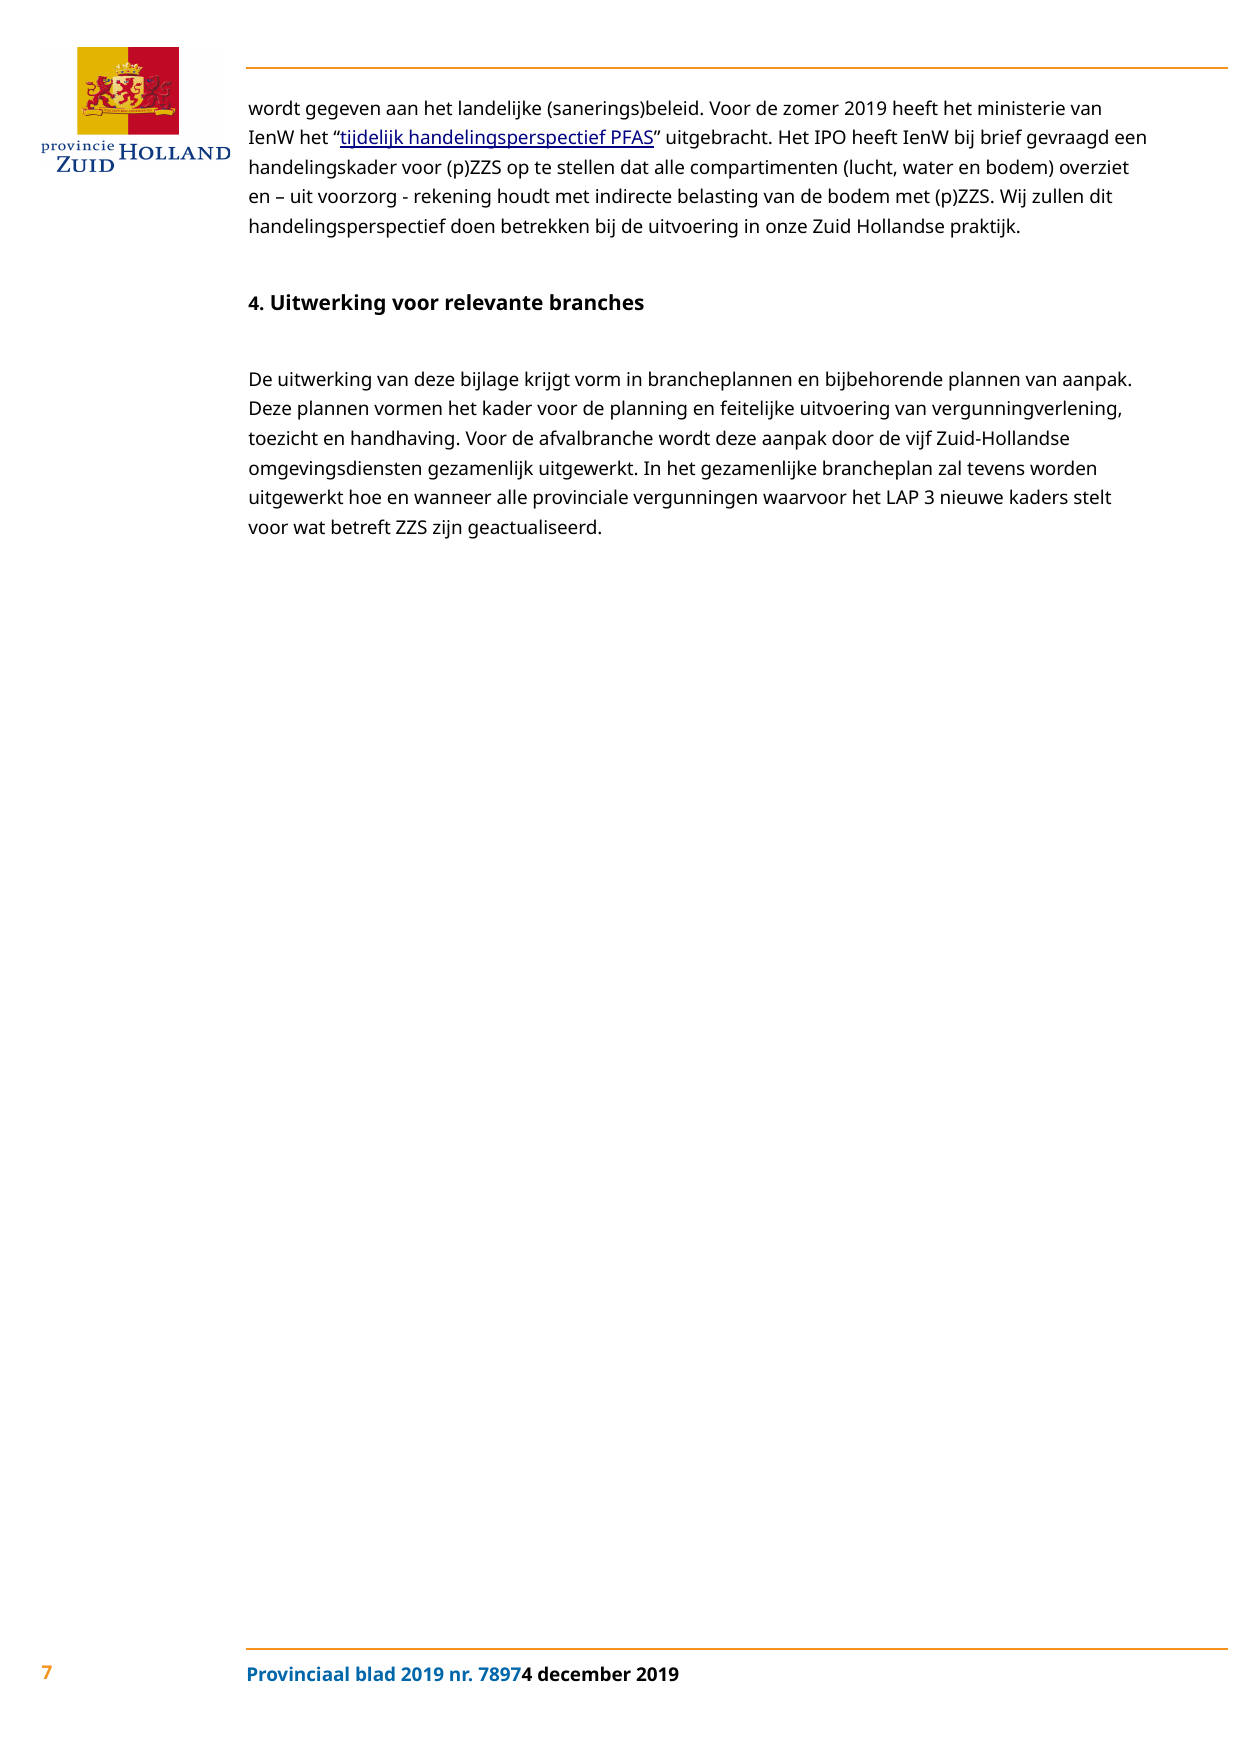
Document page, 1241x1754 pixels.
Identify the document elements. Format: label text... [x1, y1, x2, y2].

picture [41, 47, 231, 172]
text De uitwerking van deze bijlage krijgt vorm in brancheplannen en bijbehorende plannen van aanpak. Deze plannen vormen het kader voor de planning en feitelijke uitvoering van vergunningverlening, toezicht en handhaving. Voor de afvalbranche wordt deze aanpak door de vijf Zuid-Hollandse omgevingsdiensten gezamenlijk uitgewerkt. In het gezamenlijke brancheplan zal tevens worden uitgewerkt hoe en wanneer alle provinciale vergunningen waarvoor het LAP 3 nieuwe kaders stelt voor wat betreft ZZS zijn geactualiseerd. [248, 366, 1152, 540]
text wordt gegeven aan het landelijke (sanerings)beleid. Voor de zomer 2019 heeft het ministerie van IenW het “tijdelijk handelingsperspectief PFAS” uitgebracht. Het IPO heeft IenW bij brief gevraagd een handelingskader voor (p)ZZS op te stellen dat alle compartimenten (lucht, water en bodem) overziet en – uit voorzorg - rekening houdt met indirecte belasting van de bodem met (p)ZZS. Wij zullen dit handelingsperspectief doen betrekken bij de uitvoering in onze Zuid Hollandse praktijk. [248, 95, 1152, 239]
text 4. Uitwerking voor relevante branches [248, 288, 1152, 317]
